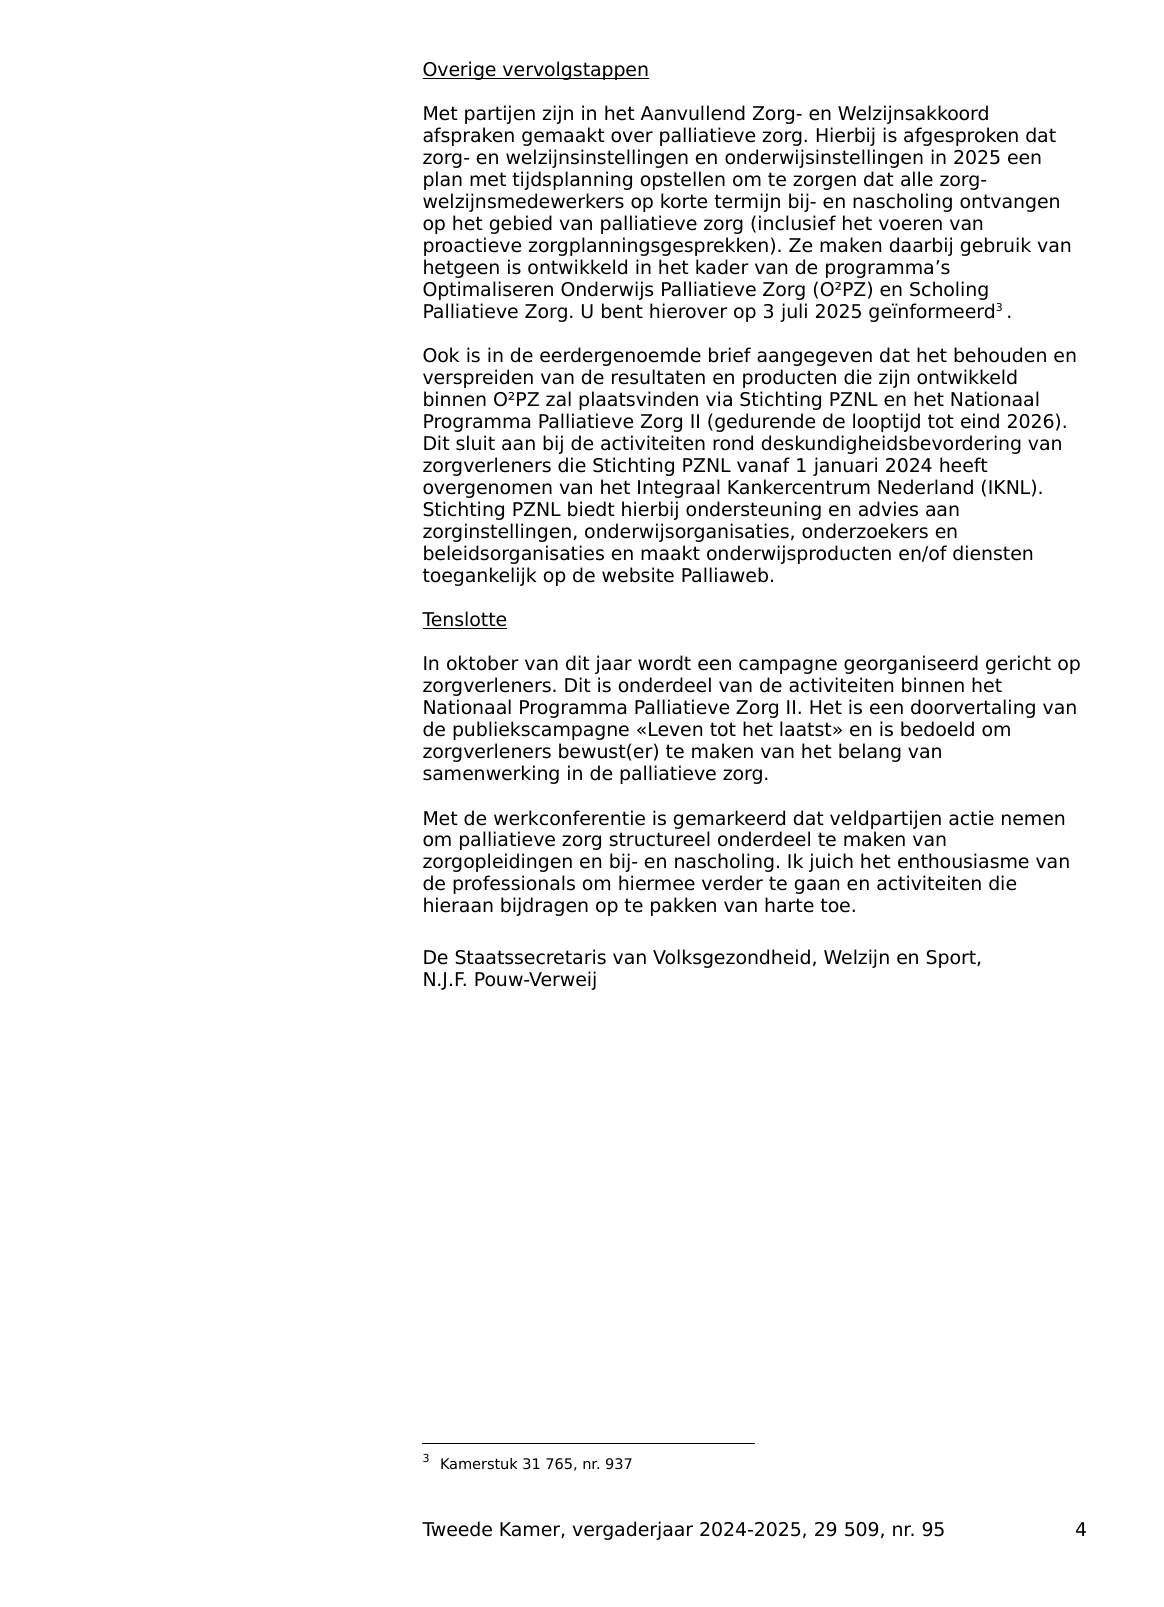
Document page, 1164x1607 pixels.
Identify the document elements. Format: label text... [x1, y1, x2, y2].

subtitle Overige vervolgstappen [422, 59, 1087, 81]
text Met partijen zijn in het Aanvullend Zorg- en Welzijnsakkoord afspraken gemaakt over palliatieve zorg. Hierbij is afgesproken dat zorg- en welzijnsinstellingen en onderwijsinstellingen in 2025 een plan met tijdsplanning opstellen om te zorgen dat alle zorg- welzijnsmedewerkers op korte termijn bij- en nascholing ontvangen op het gebied van palliatieve zorg (inclusief het voeren van proactieve zorgplanningsgesprekken). Ze maken daarbij gebruik van hetgeen is ontwikkeld in het kader van de programma’s Optimaliseren Onderwijs Palliatieve Zorg (O²PZ) en Scholing Palliatieve Zorg. U bent hierover op 3 juli 2025 geïnformeerd. [422, 103, 1087, 323]
text In oktober van dit jaar wordt een campagne georganiseerd gericht op zorgverleners. Dit is onderdeel van de activiteiten binnen het Nationaal Programma Palliatieve Zorg II. Het is een doorvertaling van de publiekscampagne «Leven tot het laatst» en is bedoeld om zorgverleners bewust(er) te maken van het belang van samenwerking in de palliatieve zorg. [422, 653, 1087, 785]
text Ook is in de eerdergenoemde brief aangegeven dat het behouden en verspreiden van de resultaten en producten die zijn ontwikkeld binnen O²PZ zal plaatsvinden via Stichting PZNL en het Nationaal Programma Palliatieve Zorg II (gedurende de looptijd tot eind 2026). Dit sluit aan bij de activiteiten rond deskundigheidsbevordering van zorgverleners die Stichting PZNL vanaf 1 januari 2024 heeft overgenomen van het Integraal Kankercentrum Nederland (IKNL). Stichting PZNL biedt hierbij ondersteuning en advies aan zorginstellingen, onderwijsorganisaties, onderzoekers en beleidsorganisaties en maakt onderwijsproducten en/of diensten toegankelijk op de website Palliaweb. [422, 345, 1087, 587]
text Met de werkconferentie is gemarkeerd dat veldpartijen actie nemen om palliatieve zorg structureel onderdeel te maken van zorgopleidingen en bij- en nascholing. Ik juich het enthousiasme van de professionals om hiermee verder te gaan en activiteiten die hieraan bijdragen op te pakken van harte toe. [422, 807, 1087, 917]
text De Staatssecretaris van Volksgezondheid, Welzijn en Sport, N.J.F. Pouw-Verweij [422, 947, 1087, 991]
text Kamerstuk 31 765, nr. 937 [422, 1452, 1087, 1474]
subtitle Tenslotte [422, 609, 1087, 631]
